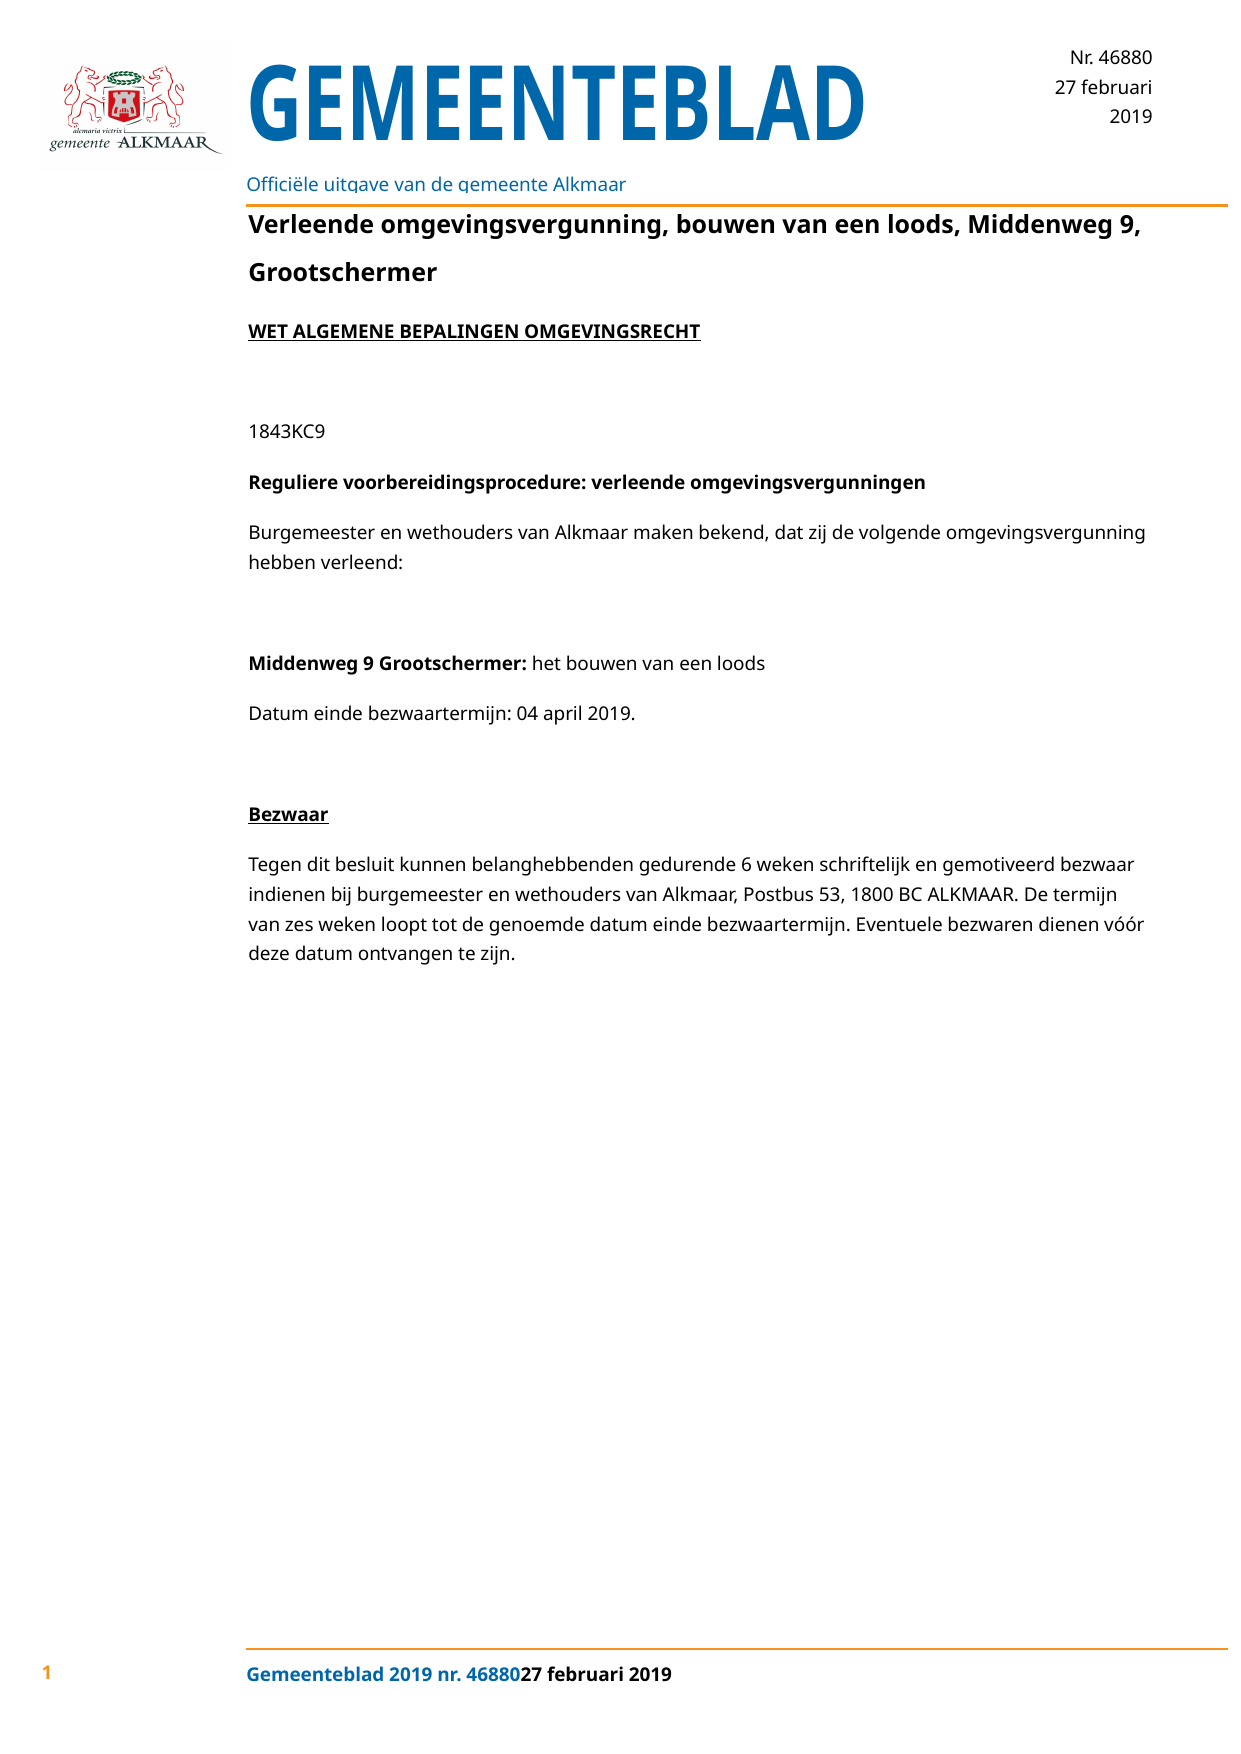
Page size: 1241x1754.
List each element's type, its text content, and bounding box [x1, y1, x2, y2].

text Reguliere voorbereidingsprocedure: verleende omgevingsvergunningen [248, 469, 1152, 495]
text Verleende omgevingsvergunning, bouwen van een loods, Middenweg 9, Grootschermer [248, 207, 1152, 288]
text Middenweg 9 Grootschermer: het bouwen van een loods [248, 650, 1152, 676]
text Burgemeester en wethouders van Alkmaar maken bekend, dat zij de volgende omgevingsvergunning hebben verleend: [248, 519, 1152, 575]
text Datum einde bezwaartermijn: 04 april 2019. [248, 700, 1152, 726]
text Tegen dit besluit kunnen belanghebbenden gedurende 6 weken schriftelijk en gemotiveerd bezwaar indienen bij burgemeester en wethouders van Alkmaar, Postbus 53, 1800 BC ALKMAAR. De termijn van zes weken loopt tot de genoemde datum einde bezwaartermijn. Eventuele bezwaren dienen vóór deze datum ontvangen te zijn. [248, 852, 1152, 966]
text WET ALGEMENE BEPALINGEN OMGEVINGSRECHT [248, 318, 1152, 344]
text 1843KC9 [248, 419, 1152, 444]
picture [41, 47, 231, 172]
text Bezwaar [248, 801, 1152, 827]
